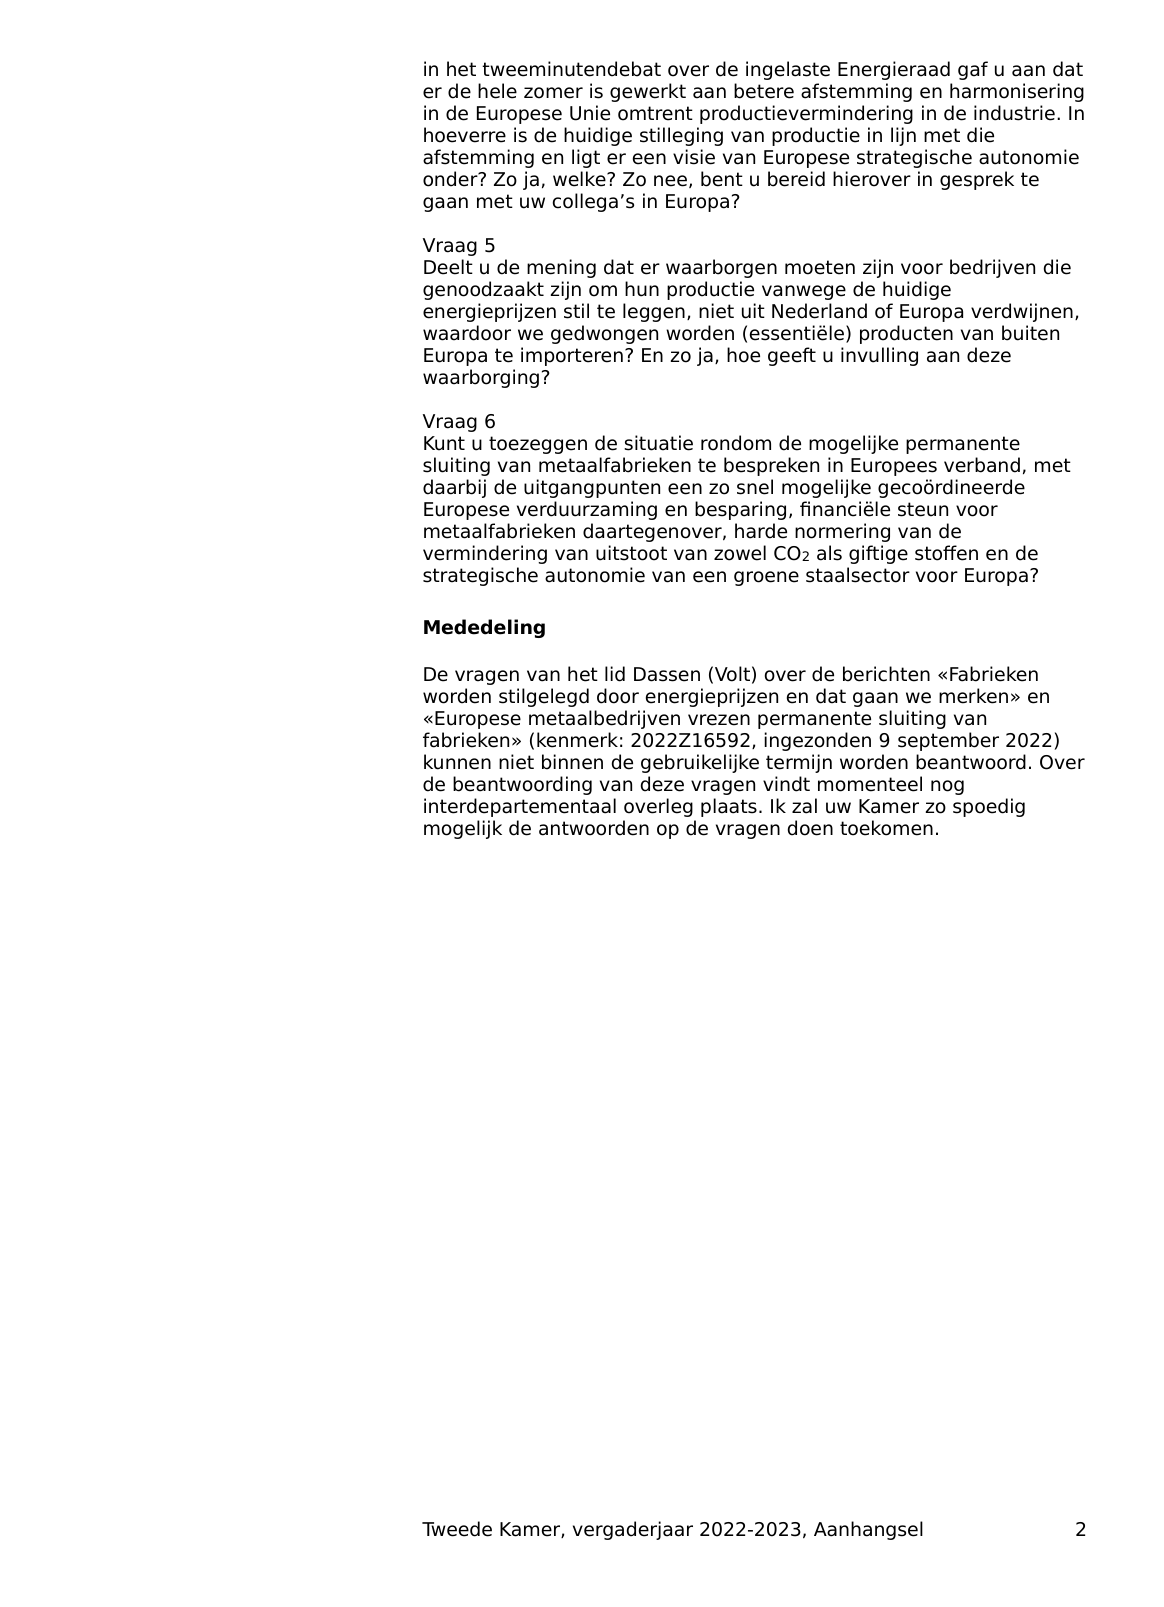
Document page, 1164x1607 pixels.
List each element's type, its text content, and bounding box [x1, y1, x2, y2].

subtitle Mededeling [422, 617, 1087, 639]
text Deelt u de mening dat er waarborgen moeten zijn voor bedrijven die genoodzaakt zijn om hun productie vanwege de huidige energieprijzen stil te leggen, niet uit Nederland of Europa verdwijnen, waardoor we gedwongen worden (essentiële) producten van buiten Europa te importeren? En zo ja, hoe geeft u invulling aan deze waarborging? [422, 257, 1087, 389]
text in het tweeminutendebat over de ingelaste Energieraad gaf u aan dat er de hele zomer is gewerkt aan betere afstemming en harmonisering in de Europese Unie omtrent productievermindering in de industrie. In hoeverre is de huidige stilleging van productie in lijn met die afstemming en ligt er een visie van Europese strategische autonomie onder? Zo ja, welke? Zo nee, bent u bereid hierover in gesprek te gaan met uw collega’s in Europa? [422, 59, 1087, 213]
text Vraag 6 [422, 411, 1087, 433]
text Vraag 5 [422, 235, 1087, 257]
text Kunt u toezeggen de situatie rondom de mogelijke permanente sluiting van metaalfabrieken te bespreken in Europees verband, met daarbij de uitgangpunten een zo snel mogelijke gecoördineerde Europese verduurzaming en besparing, financiële steun voor metaalfabrieken daartegenover, harde normering van de vermindering van uitstoot van zowel CO2 als giftige stoffen en de strategische autonomie van een groene staalsector voor Europa? [422, 433, 1087, 587]
text De vragen van het lid Dassen (Volt) over de berichten «Fabrieken worden stilgelegd door energieprijzen en dat gaan we merken» en «Europese metaalbedrijven vrezen permanente sluiting van fabrieken» (kenmerk: 2022Z16592, ingezonden 9 september 2022) kunnen niet binnen de gebruikelijke termijn worden beantwoord. Over de beantwoording van deze vragen vindt momenteel nog interdepartementaal overleg plaats. Ik zal uw Kamer zo spoedig mogelijk de antwoorden op de vragen doen toekomen. [422, 664, 1087, 840]
